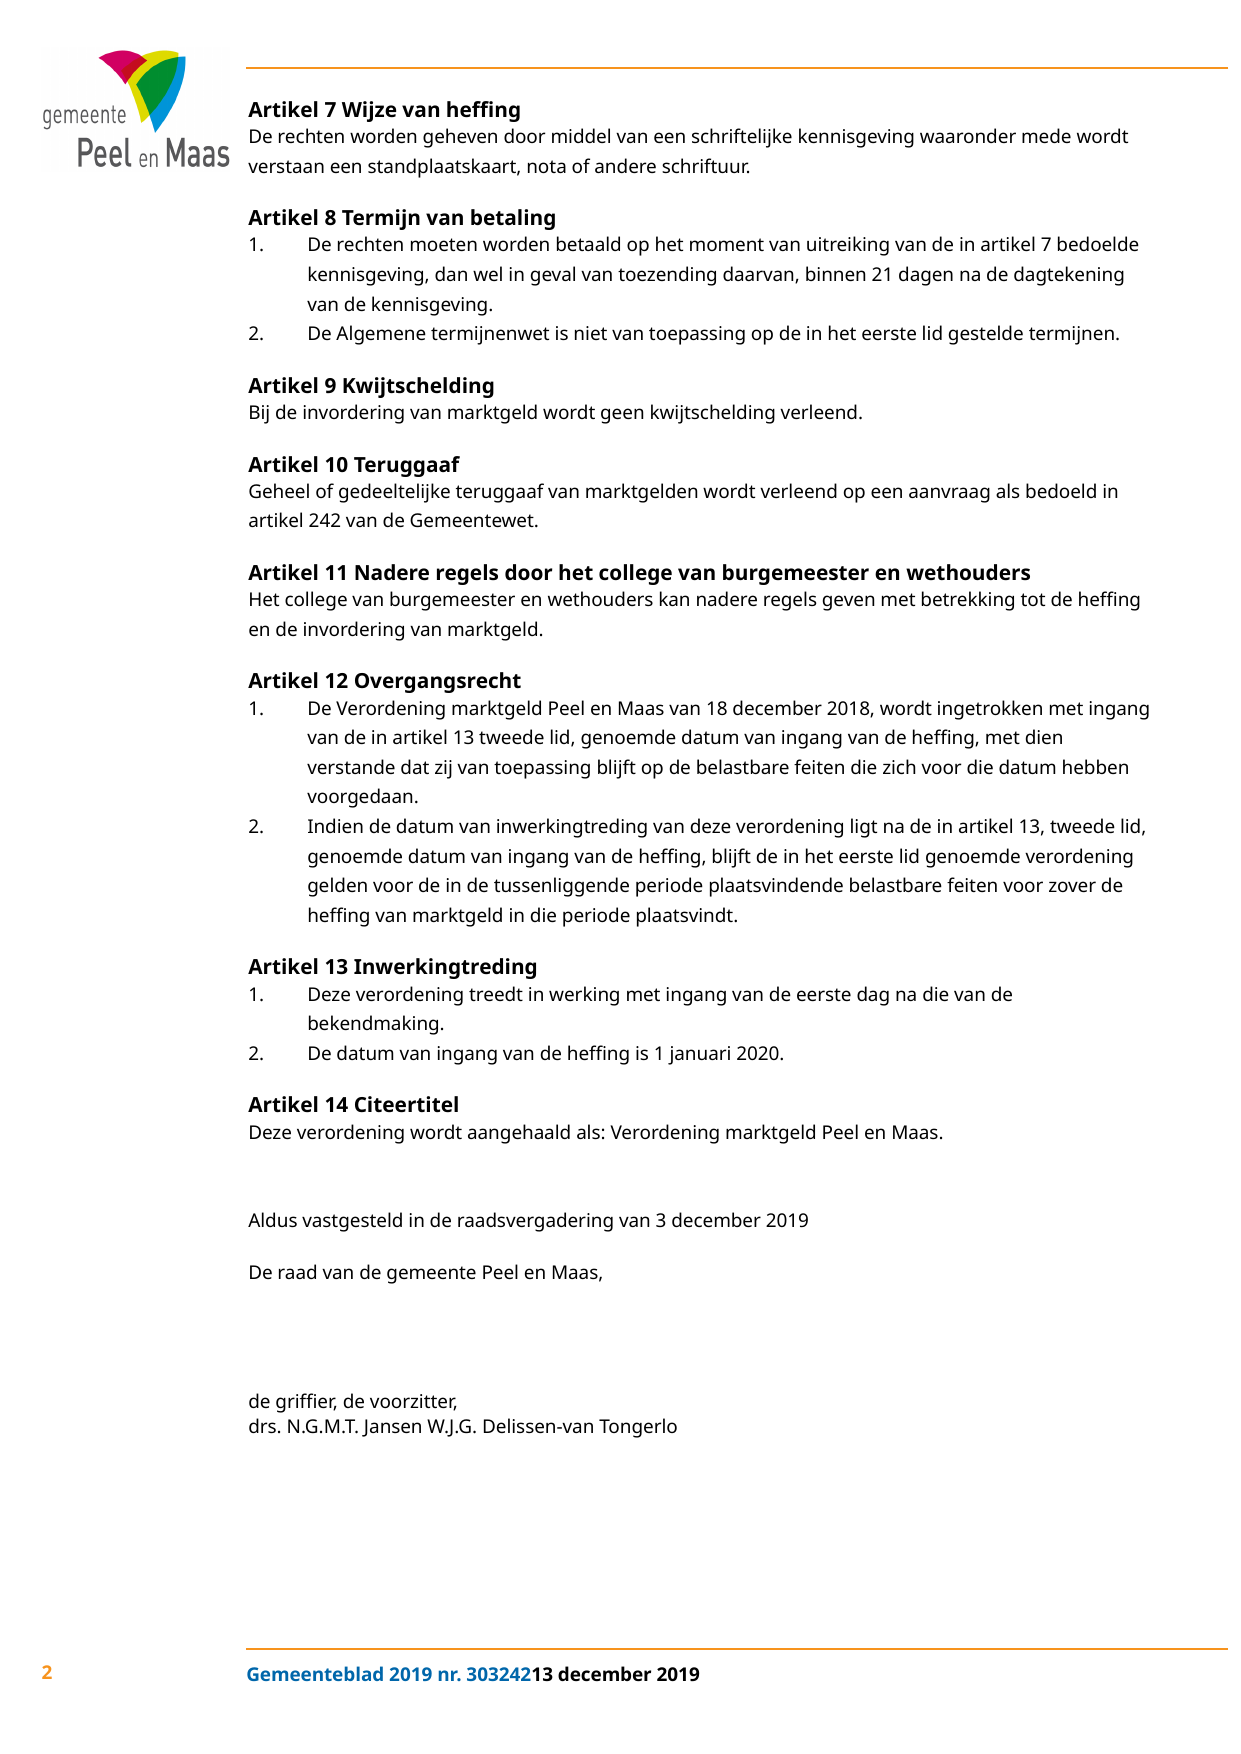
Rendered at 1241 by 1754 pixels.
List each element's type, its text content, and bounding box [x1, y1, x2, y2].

text Artikel 7 Wijze van heffing [248, 95, 1152, 123]
text Artikel 11 Nadere regels door het college van burgemeester en wethouders [248, 558, 1152, 587]
text De raad van de gemeente Peel en Maas, [248, 1259, 1152, 1285]
list De Verordening marktgeld Peel en Maas van 18 december 2018, wordt ingetrokken met ingang van de in artikel 13 tweede lid, genoemde datum van ingang van de heffing, met dien verstande dat zij van toepassing blijft op de belastbare feiten die zich voor die datum hebben voorgedaan. [248, 695, 1152, 809]
text Artikel 10 Teruggaaf [248, 450, 1152, 478]
list Deze verordening treedt in werking met ingang van de eerste dag na die van de bekendmaking. [248, 981, 1152, 1036]
text De rechten worden geheven door middel van een schriftelijke kennisgeving waaronder mede wordt verstaan een standplaatskaart, nota of andere schriftuur. [248, 123, 1152, 178]
text Artikel 9 Kwijtschelding [248, 371, 1152, 399]
text Aldus vastgesteld in de raadsvergadering van 3 december 2019 [248, 1208, 1152, 1233]
text Artikel 8 Termijn van betaling [248, 203, 1152, 232]
text Het college van burgemeester en wethouders kan nadere regels geven met betrekking tot de heffing en de invordering van marktgeld. [248, 587, 1152, 642]
text Geheel of gedeeltelijke teruggaaf van marktgelden wordt verleend op een aanvraag als bedoeld in artikel 242 van de Gemeentewet. [248, 478, 1152, 533]
text Artikel 14 Citeertitel [248, 1091, 1152, 1119]
list Indien de datum van inwerkingtreding van deze verordening ligt na de in artikel 13, tweede lid, genoemde datum van ingang van de heffing, blijft de in het eerste lid genoemde verordening gelden voor de in de tussenliggende periode plaatsvindende belastbare feiten voor zover de heffing van marktgeld in die periode plaatsvindt. [248, 813, 1152, 928]
text de griffier, de voorzitter, [248, 1388, 1152, 1413]
list De datum van ingang van de heffing is 1 januari 2020. [248, 1040, 1152, 1066]
text drs. N.G.M.T. Jansen W.J.G. Delissen-van Tongerlo [248, 1413, 1152, 1439]
text Artikel 13 Inwerkingtreding [248, 952, 1152, 981]
text Artikel 12 Overgangsrecht [248, 667, 1152, 695]
list De Algemene termijnenwet is niet van toepassing op de in het eerste lid gestelde termijnen. [248, 320, 1152, 346]
list De rechten moeten worden betaald op het moment van uitreiking van de in artikel 7 bedoelde kennisgeving, dan wel in geval van toezending daarvan, binnen 21 dagen na de dagtekening van de kennisgeving. [248, 232, 1152, 317]
text Bij de invordering van marktgeld wordt geen kwijtschelding verleend. [248, 399, 1152, 425]
text Deze verordening wordt aangehaald als: Verordening marktgeld Peel en Maas. [248, 1119, 1152, 1145]
picture [41, 47, 231, 172]
